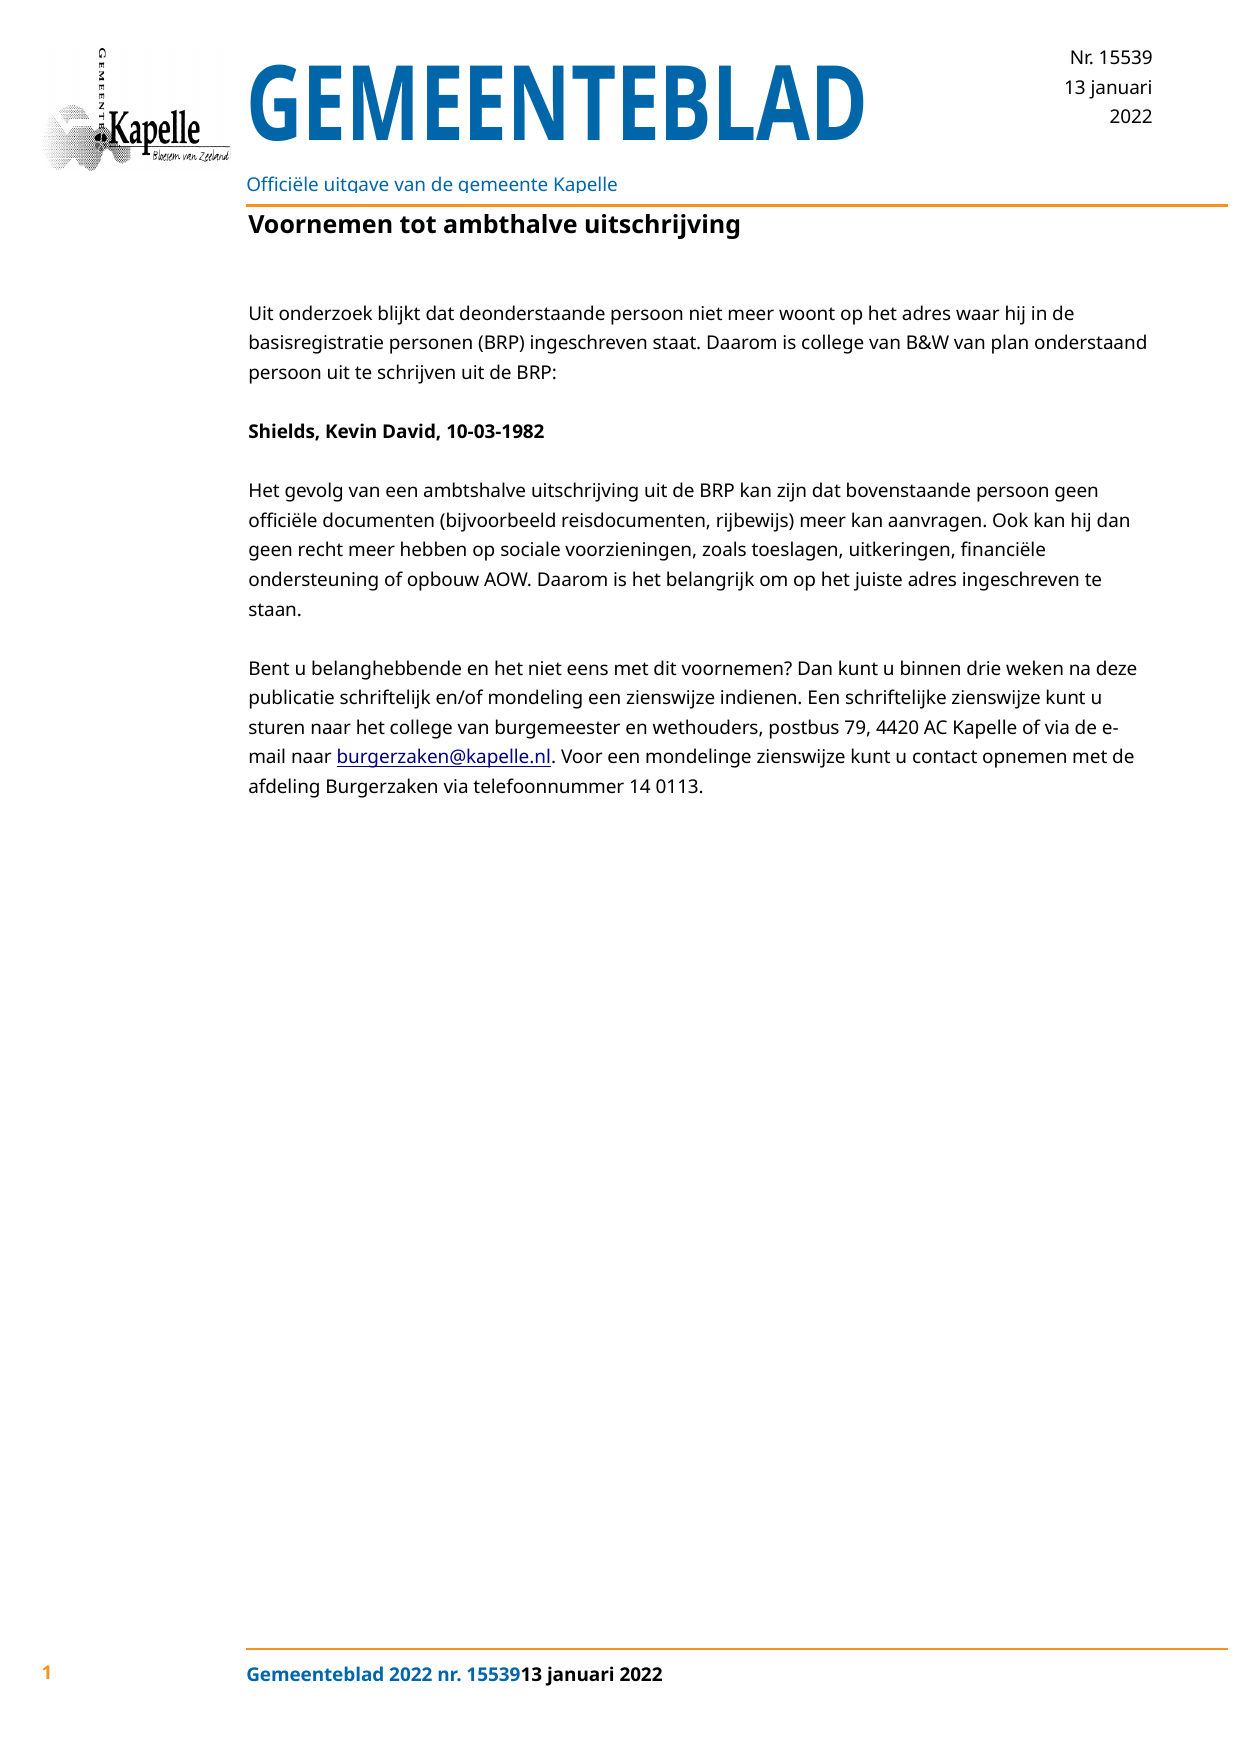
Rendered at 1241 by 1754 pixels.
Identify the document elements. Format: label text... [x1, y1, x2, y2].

text Het gevolg van een ambtshalve uitschrijving uit de BRP kan zijn dat bovenstaande persoon geen officiële documenten (bijvoorbeeld reisdocumenten, rijbewijs) meer kan aanvragen. Ook kan hij dan geen recht meer hebben op sociale voorzieningen, zoals toeslagen, uitkeringen, financiële ondersteuning of opbouw AOW. Daarom is het belangrijk om op het juiste adres ingeschreven te staan. [248, 477, 1152, 621]
text Voornemen tot ambthalve uitschrijving [248, 207, 1152, 241]
text Uit onderzoek blijkt dat deonderstaande persoon niet meer woont op het adres waar hij in de basisregistratie personen (BRP) ingeschreven staat. Daarom is college van B&W van plan onderstaand persoon uit te schrijven uit de BRP: [248, 300, 1152, 385]
text Shields, Kevin David, 10-03-1982 [248, 418, 1152, 444]
picture [41, 47, 231, 172]
text Bent u belanghebbende en het niet eens met dit voornemen? Dan kunt u binnen drie weken na deze publicatie schriftelijk en/of mondeling een zienswijze indienen. Een schriftelijke zienswijze kunt u sturen naar het college van burgemeester en wethouders, postbus 79, 4420 AC Kapelle of via de e-mail naar burgerzaken@kapelle.nl. Voor een mondelinge zienswijze kunt u contact opnemen met de afdeling Burgerzaken via telefoonnummer 14 0113. [248, 655, 1152, 799]
